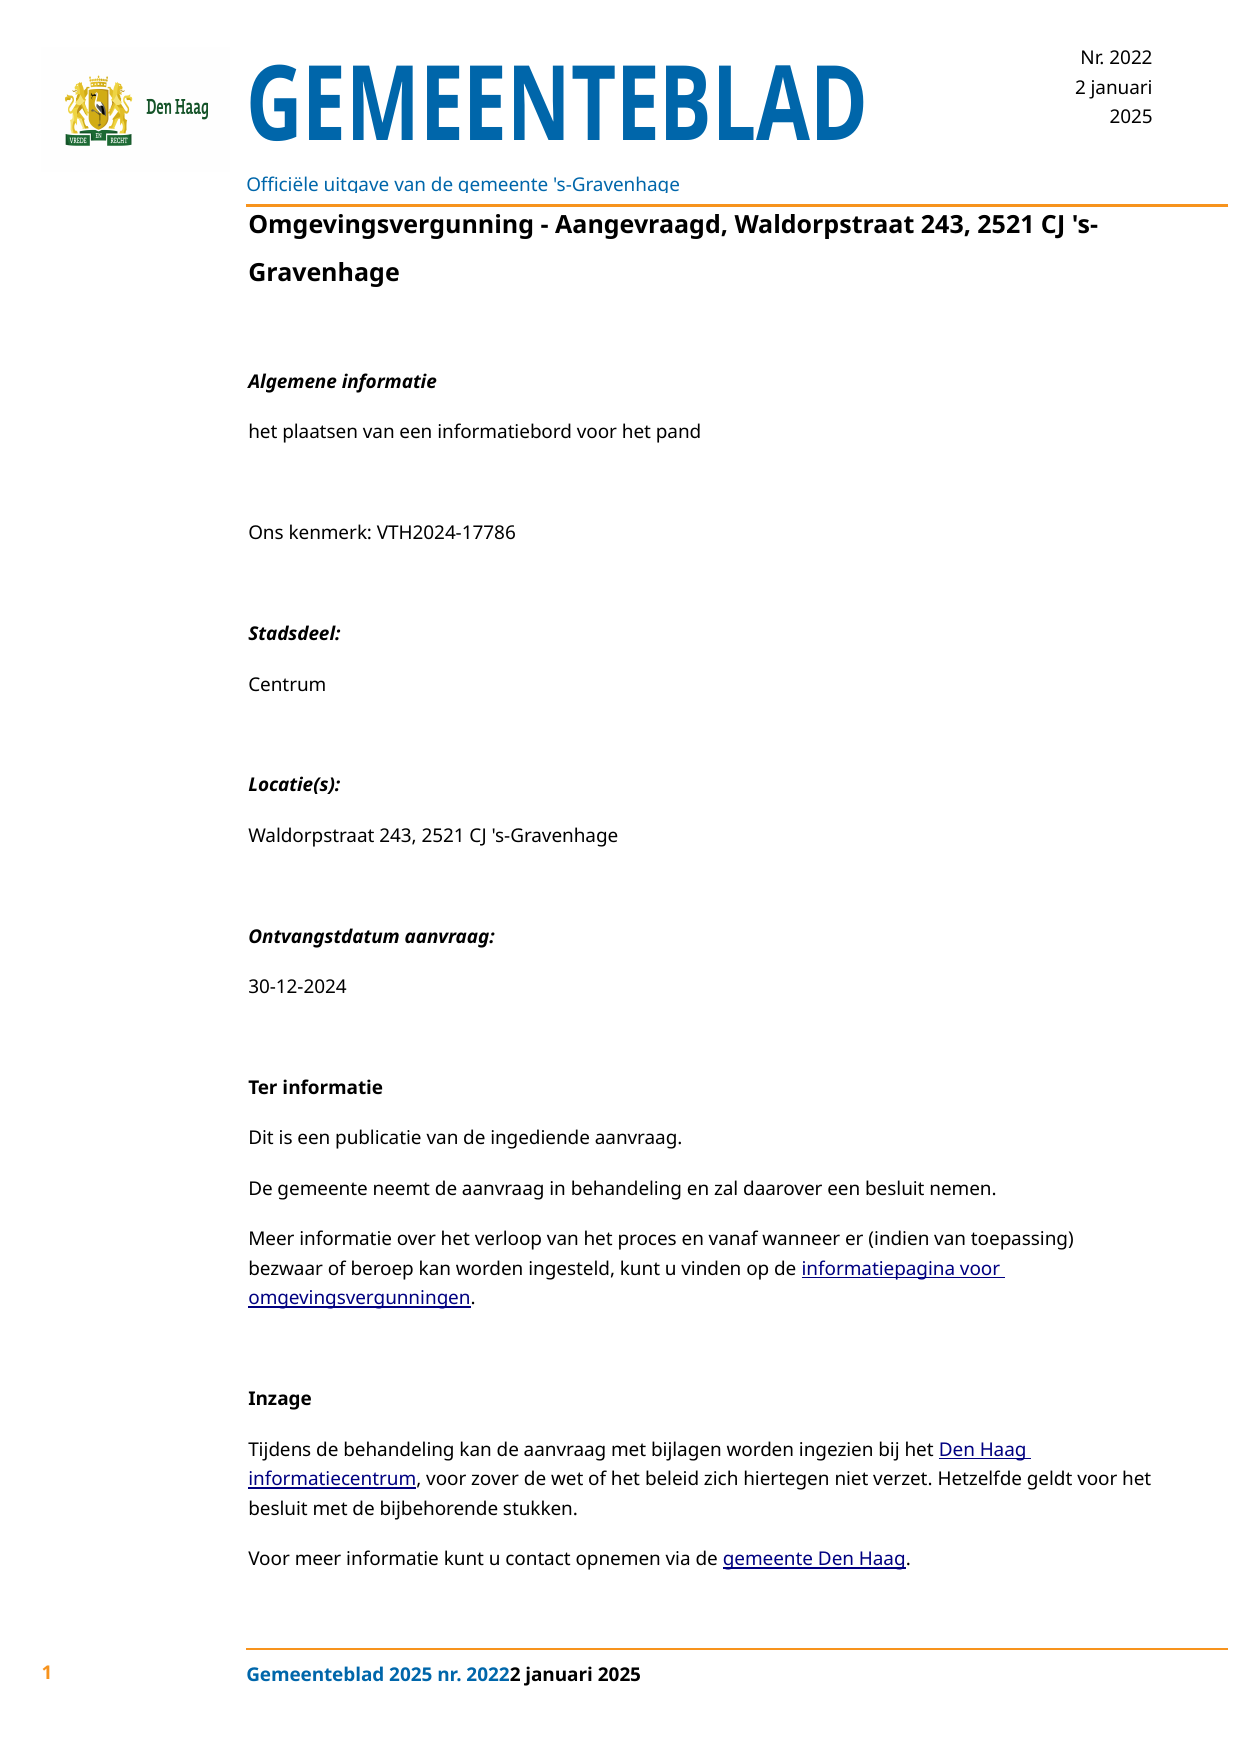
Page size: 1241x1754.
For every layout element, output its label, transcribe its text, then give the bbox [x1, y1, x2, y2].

text Voor meer informatie kunt u contact opnemen via de gemeente Den Haag. [248, 1545, 1152, 1571]
text Centrum [248, 671, 1152, 697]
text Ter informatie [248, 1074, 1152, 1100]
text Dit is een publicatie van de ingediende aanvraag. [248, 1124, 1152, 1150]
text Locatie(s): [248, 772, 1152, 797]
picture [41, 47, 231, 172]
text Waldorpstraat 243, 2521 CJ 's-Gravenhage [248, 822, 1152, 848]
text Inzage [248, 1385, 1152, 1411]
text De gemeente neemt de aanvraag in behandeling en zal daarover een besluit nemen. [248, 1175, 1152, 1201]
text Tijdens de behandeling kan de aanvraag met bijlagen worden ingezien bij het Den Haag informatiecentrum, voor zover de wet of het beleid zich hiertegen niet verzet. Hetzelfde geldt voor het besluit met de bijbehorende stukken. [248, 1436, 1152, 1521]
text Ons kenmerk: VTH2024-17786 [248, 519, 1152, 545]
text Meer informatie over het verloop van het proces en vanaf wanneer er (indien van toepassing) bezwaar of beroep kan worden ingesteld, kunt u vinden op de informatiepagina voor omgevingsvergunningen. [248, 1225, 1152, 1310]
text Stadsdeel: [248, 620, 1152, 646]
text Omgevingsvergunning - Aangevraagd, Waldorpstraat 243, 2521 CJ 's-Gravenhage [248, 207, 1152, 288]
text Algemene informatie [248, 368, 1152, 394]
text 30-12-2024 [248, 973, 1152, 999]
text Ontvangstdatum aanvraag: [248, 923, 1152, 949]
text het plaatsen van een informatiebord voor het pand [248, 419, 1152, 444]
